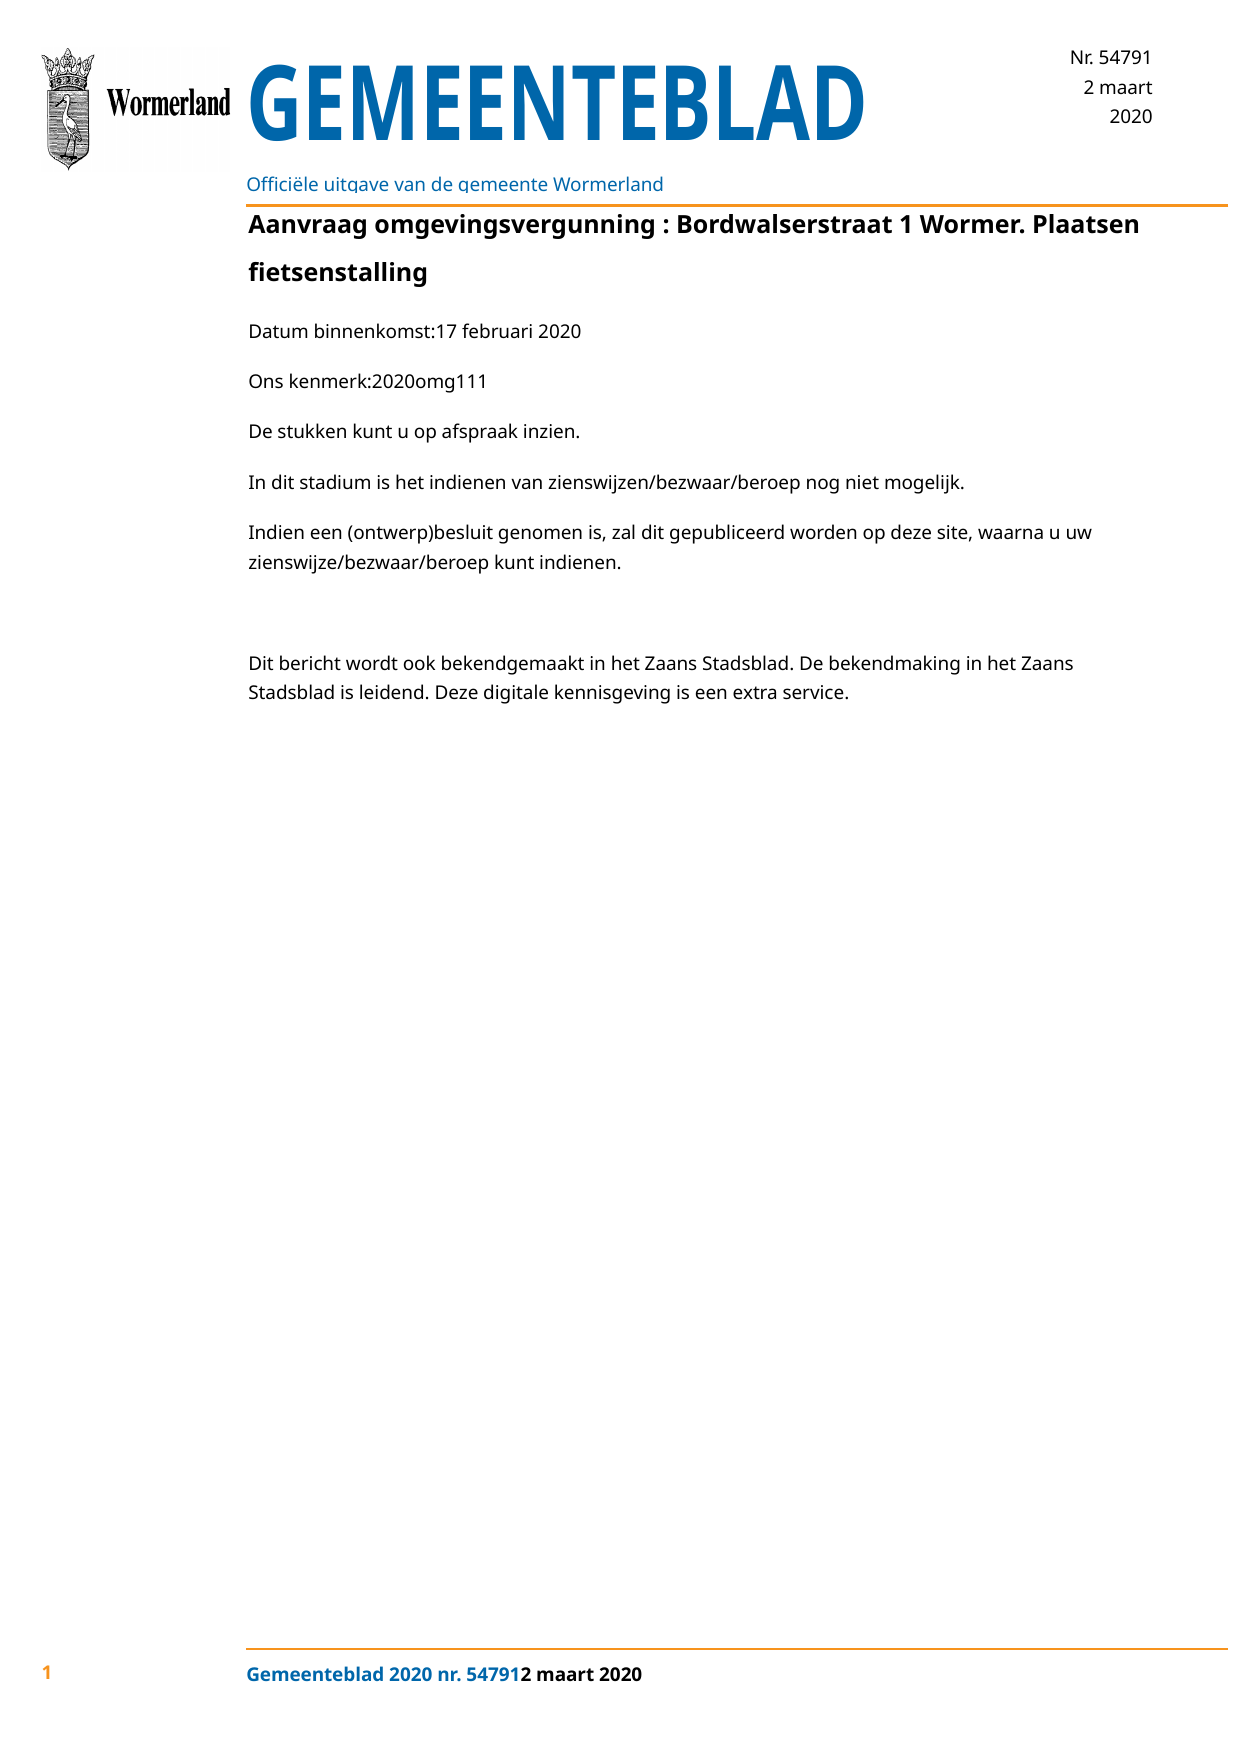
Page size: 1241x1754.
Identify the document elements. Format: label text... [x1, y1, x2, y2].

picture [41, 47, 231, 172]
text Indien een (ontwerp)besluit genomen is, zal dit gepubliceerd worden op deze site, waarna u uw zienswijze/bezwaar/beroep kunt indienen. [248, 519, 1152, 575]
text Aanvraag omgevingsvergunning : Bordwalserstraat 1 Wormer. Plaatsen fietsenstalling [248, 207, 1152, 288]
text In dit stadium is het indienen van zienswijzen/bezwaar/beroep nog niet mogelijk. [248, 469, 1152, 495]
text Ons kenmerk:2020omg111 [248, 368, 1152, 394]
text Datum binnenkomst:17 februari 2020 [248, 318, 1152, 344]
text De stukken kunt u op afspraak inzien. [248, 419, 1152, 444]
text Dit bericht wordt ook bekendgemaakt in het Zaans Stadsblad. De bekendmaking in het Zaans Stadsblad is leidend. Deze digitale kennisgeving is een extra service. [248, 650, 1152, 705]
